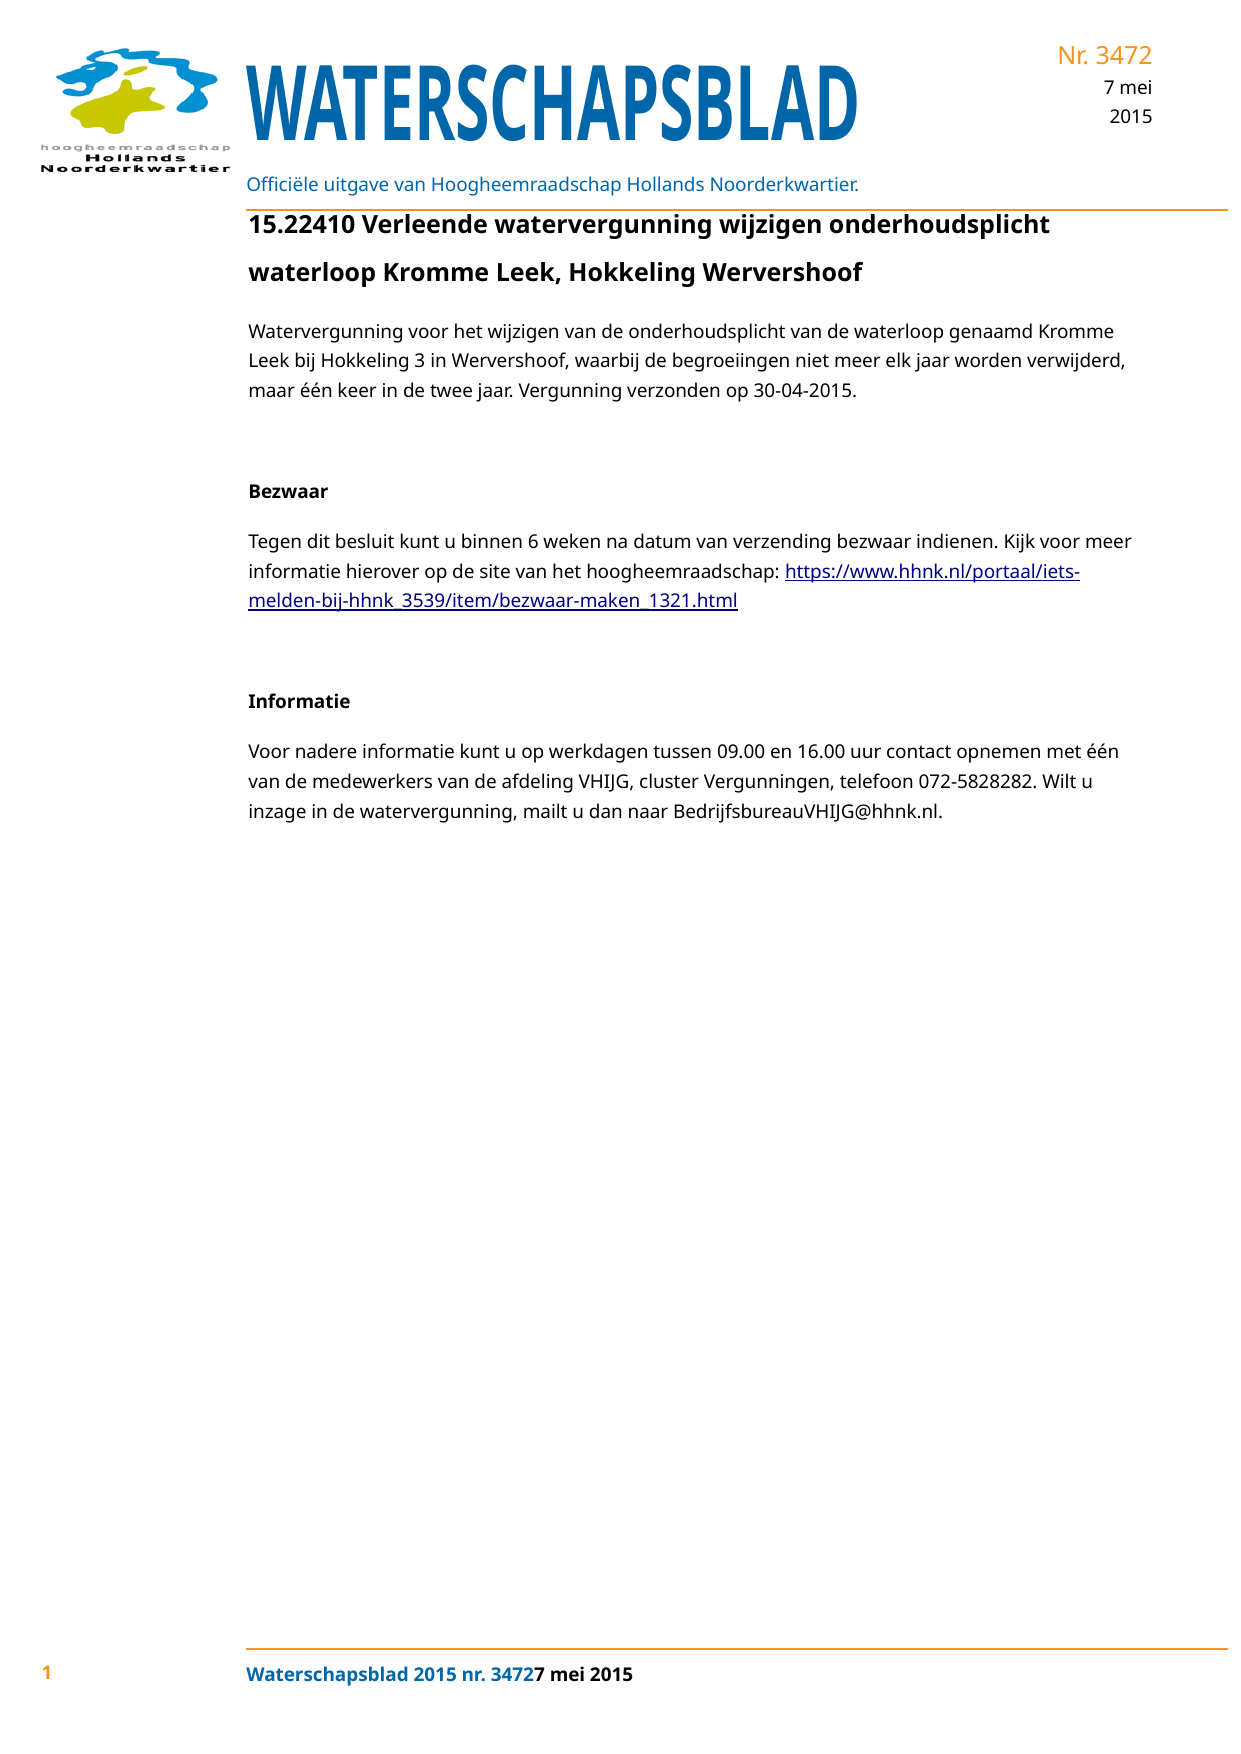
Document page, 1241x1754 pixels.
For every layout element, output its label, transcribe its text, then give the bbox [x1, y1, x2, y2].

text Informatie [248, 688, 1152, 714]
text Watervergunning voor het wijzigen van de onderhoudsplicht van de waterloop genaamd Kromme Leek bij Hokkeling 3 in Wervershoof, waarbij de begroeiingen niet meer elk jaar worden verwijderd, maar één keer in de twee jaar. Vergunning verzonden op 30-04-2015. [248, 318, 1152, 403]
text Voor nadere informatie kunt u op werkdagen tussen 09.00 en 16.00 uur contact opnemen met één van de medewerkers van de afdeling VHIJG, cluster Vergunningen, telefoon 072-5828282. Wilt u inzage in de watervergunning, mailt u dan naar BedrijfsbureauVHIJG@hhnk.nl. [248, 739, 1152, 824]
text 15.22410 Verleende watervergunning wijzigen onderhoudsplicht waterloop Kromme Leek, Hokkeling Wervershoof [248, 211, 1152, 288]
text Bezwaar [248, 478, 1152, 504]
picture [41, 47, 231, 172]
text Tegen dit besluit kunt u binnen 6 weken na datum van verzending bezwaar indienen. Kijk voor meer informatie hierover op de site van het hoogheemraadschap: https://www.hhnk.nl/portaal/iets-melden-bij-hhnk_3539/item/bezwaar-maken_1321.html [248, 528, 1152, 613]
